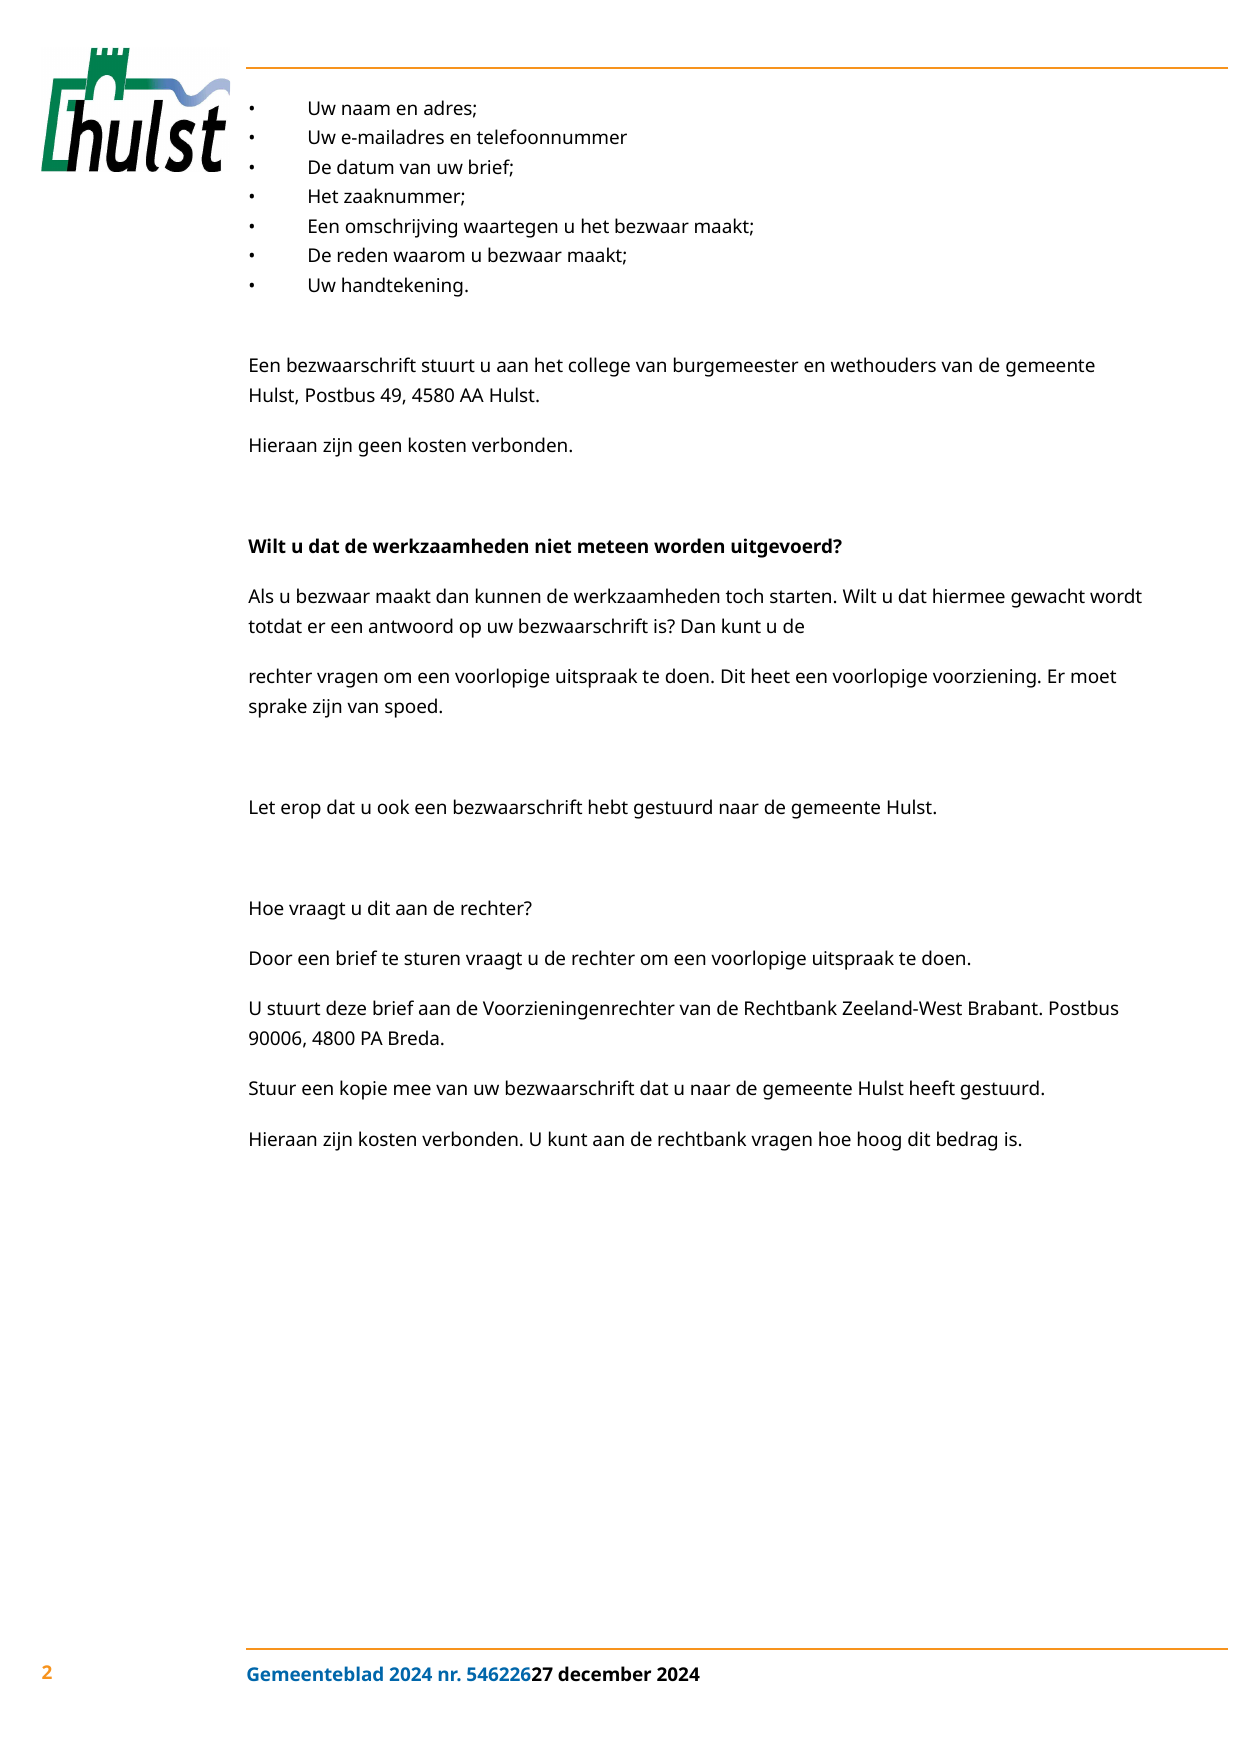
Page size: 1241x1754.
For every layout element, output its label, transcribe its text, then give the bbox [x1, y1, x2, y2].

text Als u bezwaar maakt dan kunnen de werkzaamheden toch starten. Wilt u dat hiermee gewacht wordt totdat er een antwoord op uw bezwaarschrift is? Dan kunt u de [248, 583, 1152, 639]
text Een bezwaarschrift stuurt u aan het college van burgemeester en wethouders van de gemeente Hulst, Postbus 49, 4580 AA Hulst. [248, 352, 1152, 408]
text Hieraan zijn kosten verbonden. U kunt aan de rechtbank vragen hoe hoog dit bedrag is. [248, 1126, 1152, 1152]
list De reden waarom u bezwaar maakt; [248, 243, 1152, 268]
text rechter vragen om een voorlopige uitspraak te doen. Dit heet een voorlopige voorziening. Er moet sprake zijn van spoed. [248, 663, 1152, 719]
text Hoe vraagt u dit aan de rechter? [248, 895, 1152, 921]
text Wilt u dat de werkzaamheden niet meteen worden uitgevoerd? [248, 533, 1152, 559]
picture [41, 47, 231, 172]
text Stuur een kopie mee van uw bezwaarschrift dat u naar de gemeente Hulst heeft gestuurd. [248, 1076, 1152, 1101]
list Uw naam en adres; [248, 95, 1152, 121]
list Een omschrijving waartegen u het bezwaar maakt; [248, 213, 1152, 239]
list Het zaaknummer; [248, 183, 1152, 209]
text Door een brief te sturen vraagt u de rechter om een voorlopige uitspraak te doen. [248, 945, 1152, 971]
list De datum van uw brief; [248, 154, 1152, 180]
list Uw e-mailadres en telefoonnummer [248, 124, 1152, 150]
list Uw handtekening. [248, 272, 1152, 298]
text Hieraan zijn geen kosten verbonden. [248, 432, 1152, 458]
text U stuurt deze brief aan de Voorzieningenrechter van de Rechtbank Zeeland-West Brabant. Postbus 90006, 4800 PA Breda. [248, 996, 1152, 1051]
text Let erop dat u ook een bezwaarschrift hebt gestuurd naar de gemeente Hulst. [248, 794, 1152, 820]
